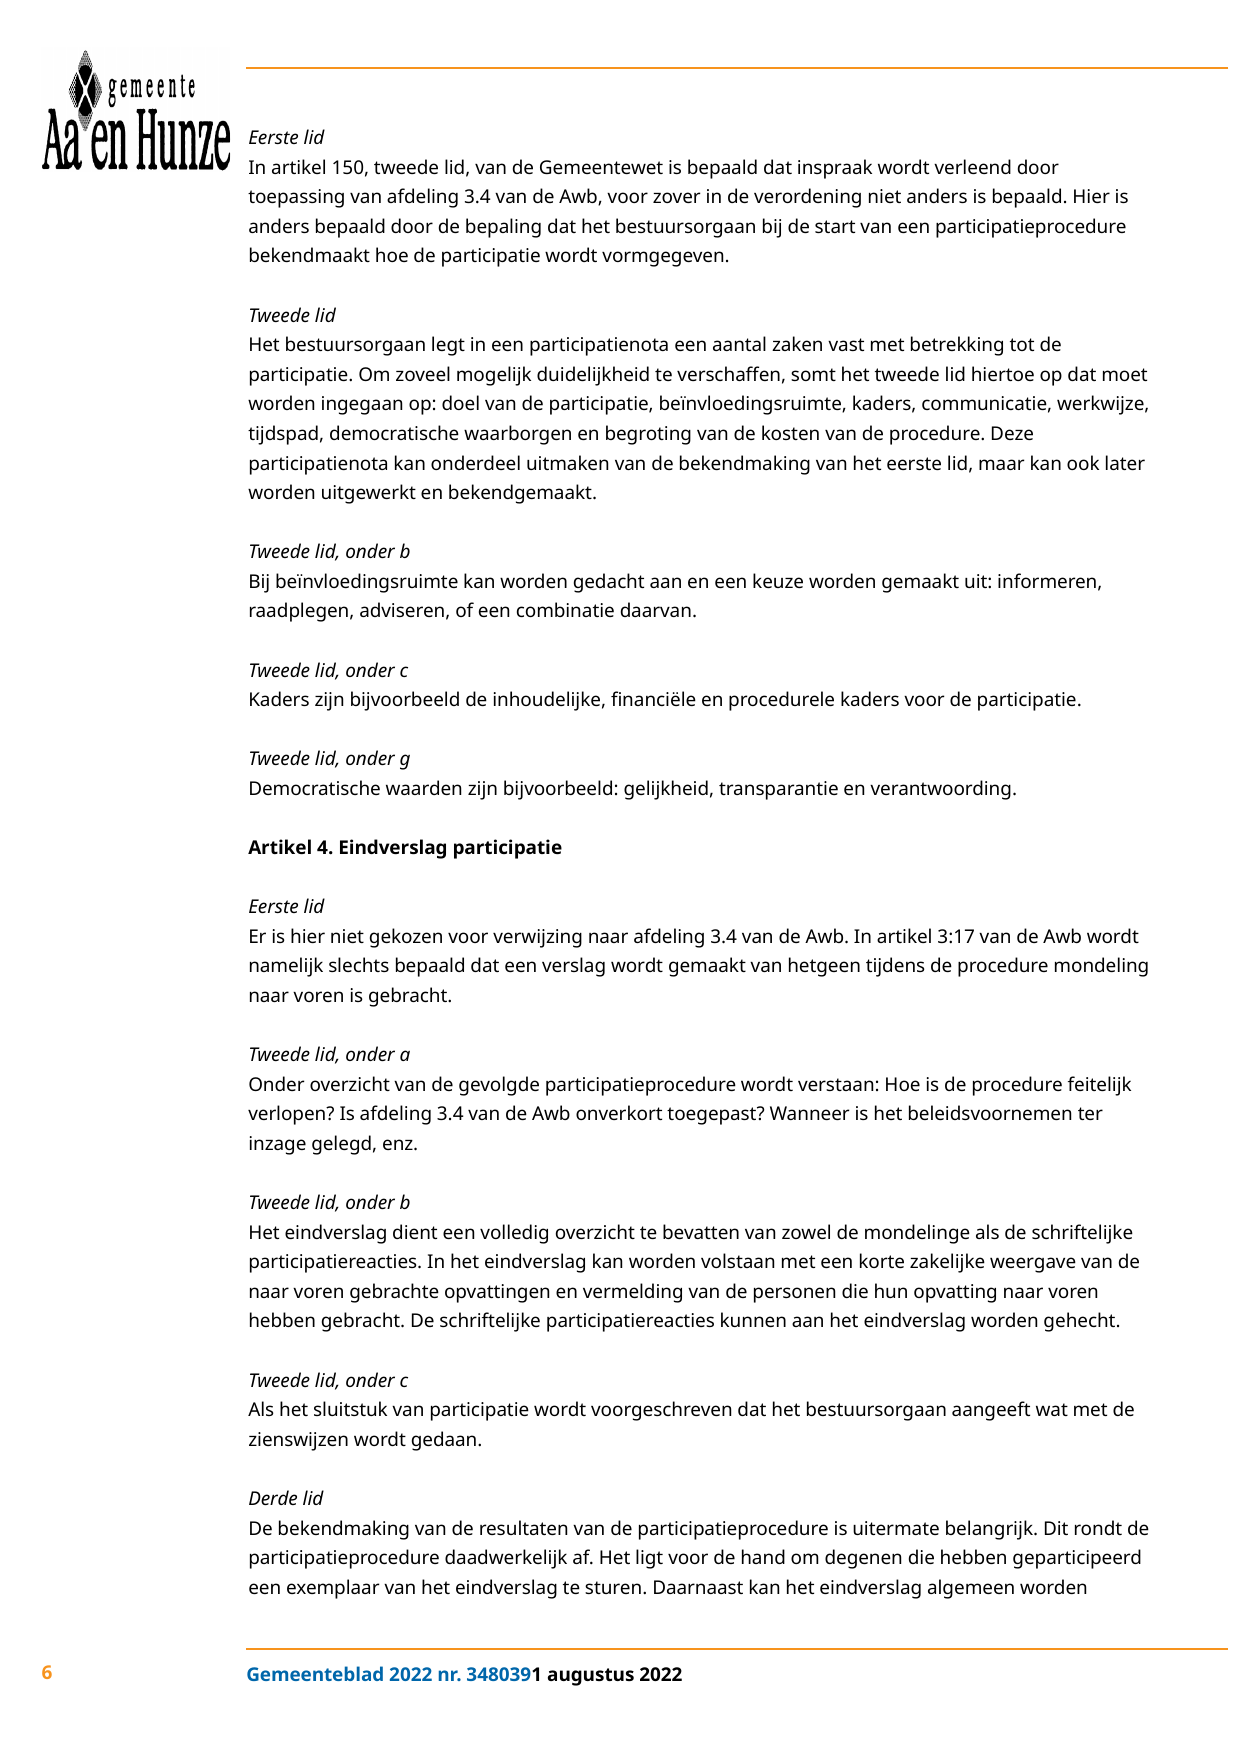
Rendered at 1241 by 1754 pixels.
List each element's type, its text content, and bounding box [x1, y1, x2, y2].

text Artikel 4. Eindverslag participatie [248, 834, 1152, 860]
text Het bestuursorgaan legt in een participatienota een aantal zaken vast met betrekking tot de participatie. Om zoveel mogelijk duidelijkheid te verschaffen, somt het tweede lid hiertoe op dat moet worden ingegaan op: doel van de participatie, beïnvloedingsruimte, kaders, communicatie, werkwijze, tijdspad, democratische waarborgen en begroting van de kosten van de procedure. Deze participatienota kan onderdeel uitmaken van de bekendmaking van het eerste lid, maar kan ook later worden uitgewerkt en bekendgemaakt. [248, 331, 1152, 505]
text Tweede lid [248, 302, 1152, 328]
text Het eindverslag dient een volledig overzicht te bevatten van zowel de mondelinge als de schriftelijke participatiereacties. In het eindverslag kan worden volstaan met een korte zakelijke weergave van de naar voren gebrachte opvattingen en vermelding van de personen die hun opvatting naar voren hebben gebracht. De schriftelijke participatiereacties kunnen aan het eindverslag worden gehecht. [248, 1219, 1152, 1333]
text Tweede lid, onder c [248, 657, 1152, 683]
text Tweede lid, onder c [248, 1367, 1152, 1393]
text Eerste lid [248, 124, 1152, 150]
text Als het sluitstuk van participatie wordt voorgeschreven dat het bestuursorgaan aangeeft wat met de zienswijzen wordt gedaan. [248, 1396, 1152, 1452]
text De bekendmaking van de resultaten van de participatieprocedure is uitermate belangrijk. Dit rondt de participatieprocedure daadwerkelijk af. Het ligt voor de hand om degenen die hebben geparticipeerd een exemplaar van het eindverslag te sturen. Daarnaast kan het eindverslag algemeen worden [248, 1515, 1152, 1600]
text Eerste lid [248, 893, 1152, 919]
text Er is hier niet gekozen voor verwijzing naar afdeling 3.4 van de Awb. In artikel 3:17 van de Awb wordt namelijk slechts bepaald dat een verslag wordt gemaakt van hetgeen tijdens de procedure mondeling naar voren is gebracht. [248, 923, 1152, 1008]
text In artikel 150, tweede lid, van de Gemeentewet is bepaald dat inspraak wordt verleend door toepassing van afdeling 3.4 van de Awb, voor zover in de verordening niet anders is bepaald. Hier is anders bepaald door de bepaling dat het bestuursorgaan bij de start van een participatieprocedure bekendmaakt hoe de participatie wordt vormgegeven. [248, 154, 1152, 268]
text Tweede lid, onder b [248, 538, 1152, 564]
text Kaders zijn bijvoorbeeld de inhoudelijke, financiële en procedurele kaders voor de participatie. [248, 686, 1152, 712]
text Bij beïnvloedingsruimte kan worden gedacht aan en een keuze worden gemaakt uit: informeren, raadplegen, adviseren, of een combinatie daarvan. [248, 568, 1152, 623]
text Democratische waarden zijn bijvoorbeeld: gelijkheid, transparantie en verantwoording. [248, 775, 1152, 801]
text Onder overzicht van de gevolgde participatieprocedure wordt verstaan: Hoe is de procedure feitelijk verlopen? Is afdeling 3.4 van de Awb onverkort toegepast? Wanneer is het beleidsvoornemen ter inzage gelegd, enz. [248, 1071, 1152, 1156]
text Tweede lid, onder a [248, 1041, 1152, 1067]
text Derde lid [248, 1485, 1152, 1511]
text Tweede lid, onder b [248, 1189, 1152, 1215]
picture [41, 47, 231, 172]
text Tweede lid, onder g [248, 746, 1152, 771]
